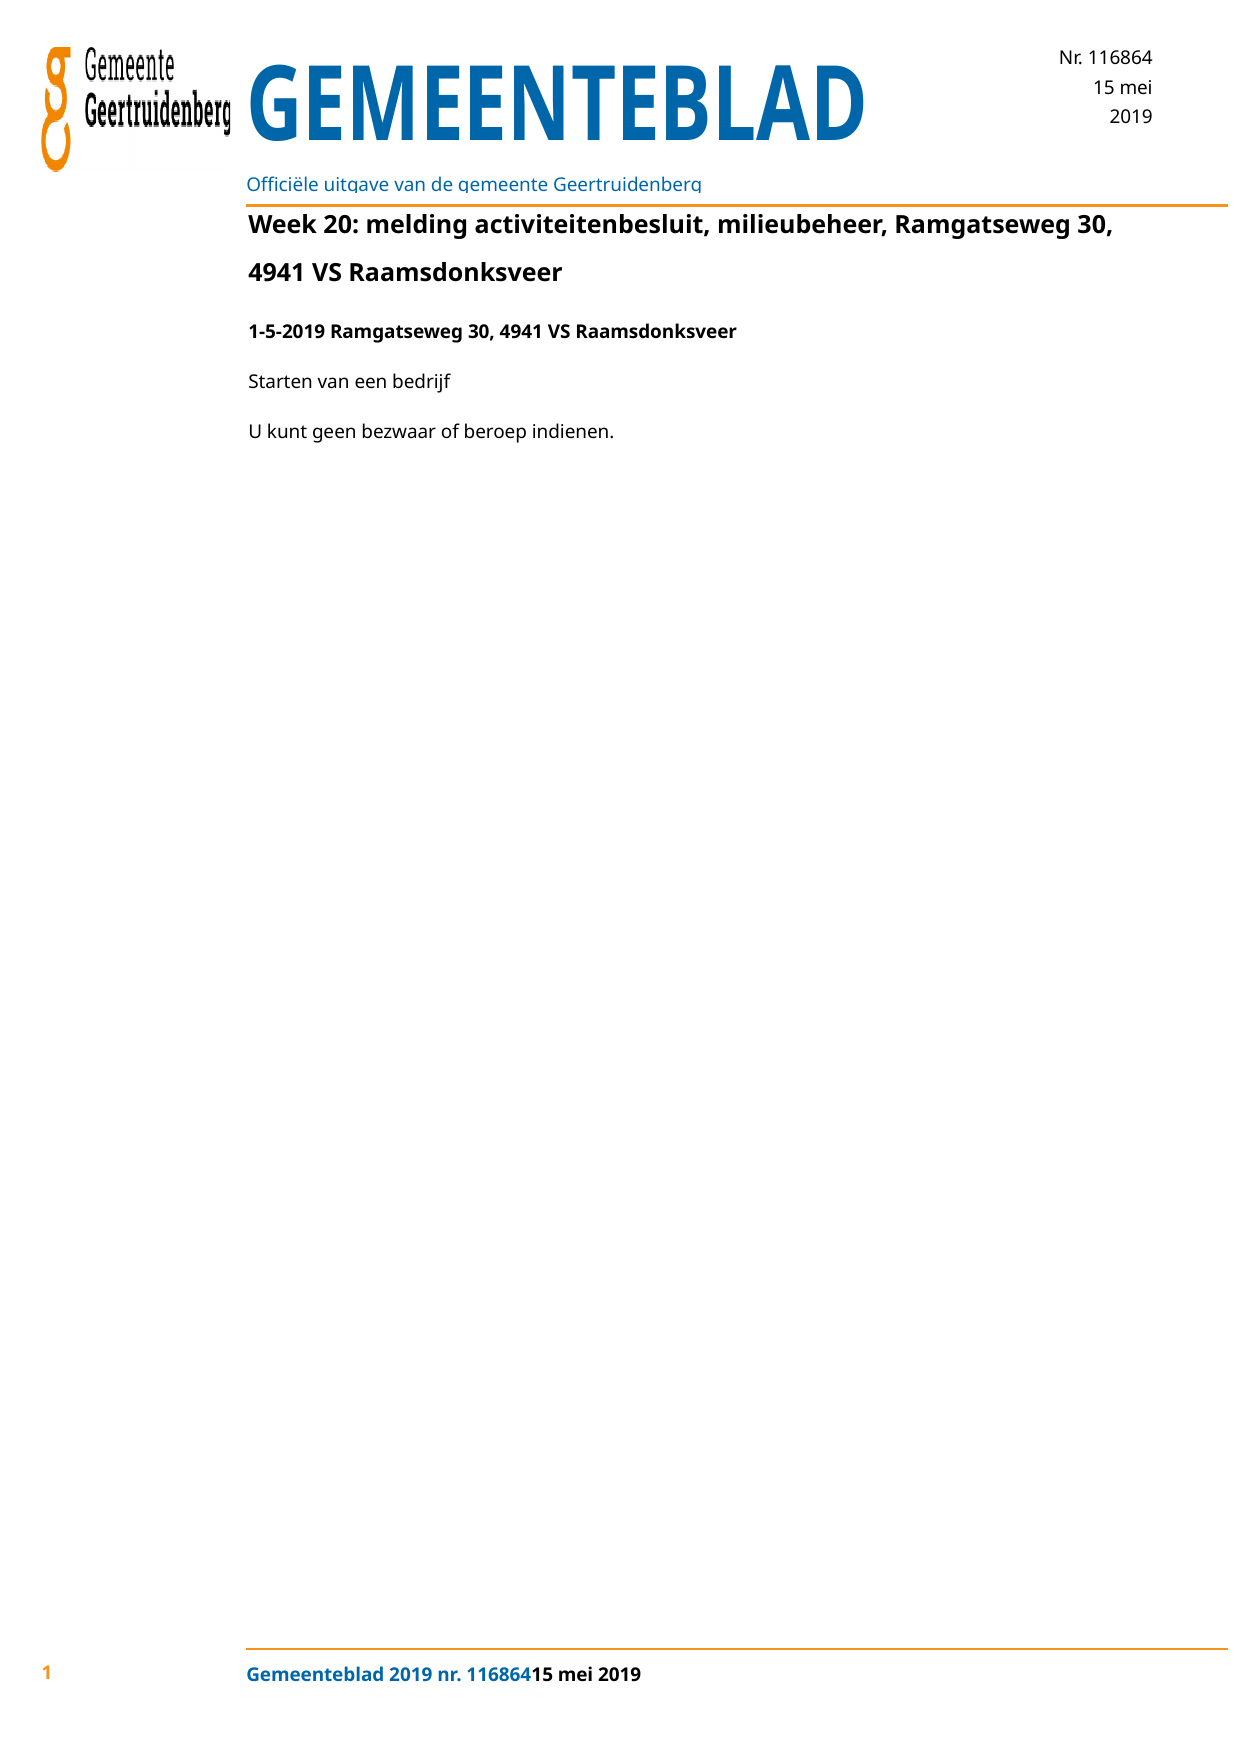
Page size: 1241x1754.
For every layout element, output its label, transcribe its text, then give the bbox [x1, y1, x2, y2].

text Week 20: melding activiteitenbesluit, milieubeheer, Ramgatseweg 30, 4941 VS Raamsdonksveer [248, 207, 1152, 288]
picture [41, 47, 231, 172]
text U kunt geen bezwaar of beroep indienen. [248, 419, 1152, 444]
text Starten van een bedrijf [248, 368, 1152, 394]
text 1-5-2019 Ramgatseweg 30, 4941 VS Raamsdonksveer [248, 318, 1152, 344]
